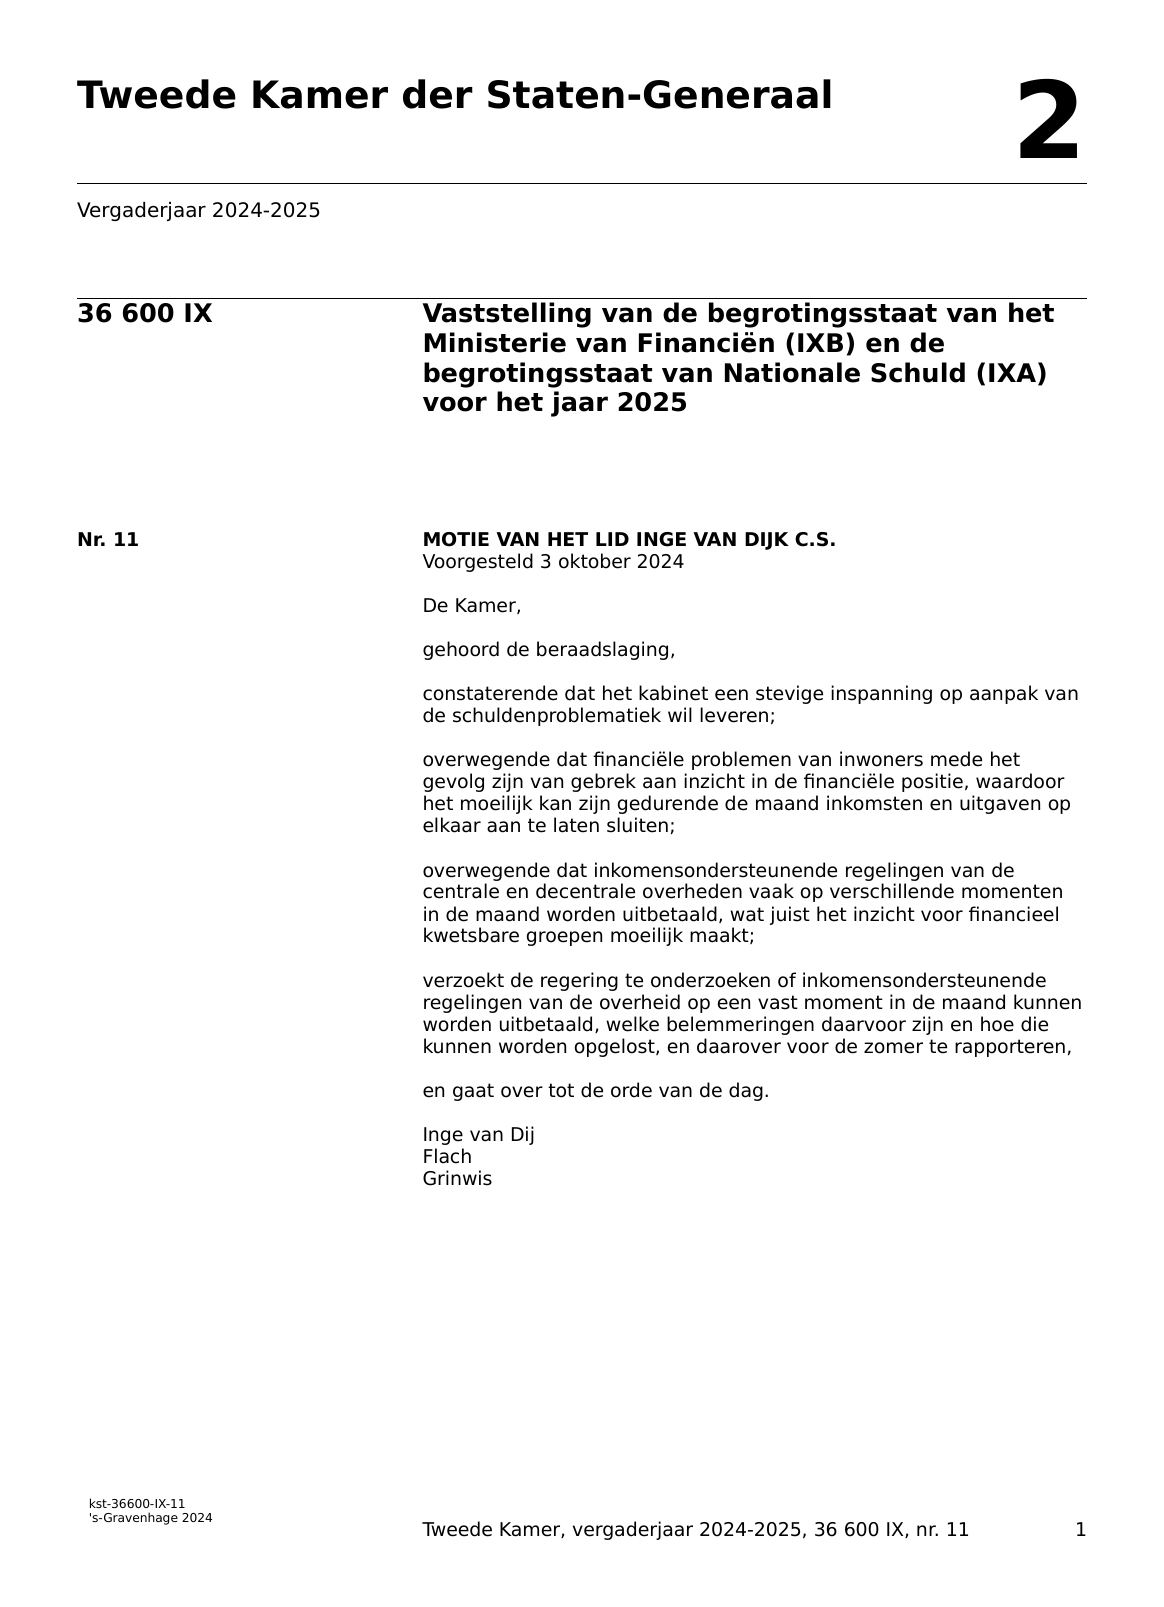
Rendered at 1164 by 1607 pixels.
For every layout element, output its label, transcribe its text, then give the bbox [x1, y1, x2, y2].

table_header Tweede Kamer der Staten-Generaal [77, 59, 886, 183]
text en gaat over tot de orde van de dag. [422, 1080, 1087, 1102]
text overwegende dat financiële problemen van inwoners mede het gevolg zijn van gebrek aan inzicht in de financiële positie, waardoor het moeilijk kan zijn gedurende de maand inkomsten en uitgaven op elkaar aan te laten sluiten; [422, 749, 1087, 837]
text kst-36600-IX-11 [88, 1497, 323, 1511]
subtitle Nr. 11 MOTIE VAN HET LID INGE VAN DIJK C.S. [77, 529, 1087, 551]
text verzoekt de regering te onderzoeken of inkomensondersteunende regelingen van de overheid op een vast moment in de maand kunnen worden uitbetaald, welke belemmeringen daarvoor zijn en hoe die kunnen worden opgelost, en daarover voor de zomer te rapporteren, [422, 969, 1087, 1057]
subtitle 36 600 IX Vaststelling van de begrotingsstaat van het Ministerie van Financiën (IXB) en de begrotingsstaat van Nationale Schuld (IXA) voor het jaar 2025 [77, 299, 1087, 418]
table_cell Vergaderjaar 2024-2025 [77, 184, 1087, 298]
table_header 2 [886, 59, 1087, 183]
text Grinwis [422, 1168, 1087, 1190]
text overwegende dat inkomensondersteunende regelingen van de centrale en decentrale overheden vaak op verschillende momenten in de maand worden uitbetaald, wat juist het inzicht voor financieel kwetsbare groepen moeilijk maakt; [422, 859, 1087, 947]
text Flach [422, 1146, 1087, 1168]
text De Kamer, [422, 595, 1087, 617]
text gehoord de beraadslaging, [422, 639, 1087, 661]
text 's-Gravenhage 2024 [88, 1511, 323, 1525]
text Voorgesteld 3 oktober 2024 [422, 551, 1087, 573]
text constaterende dat het kabinet een stevige inspanning op aanpak van de schuldenproblematiek wil leveren; [422, 683, 1087, 727]
text Inge van Dij [422, 1124, 1087, 1146]
